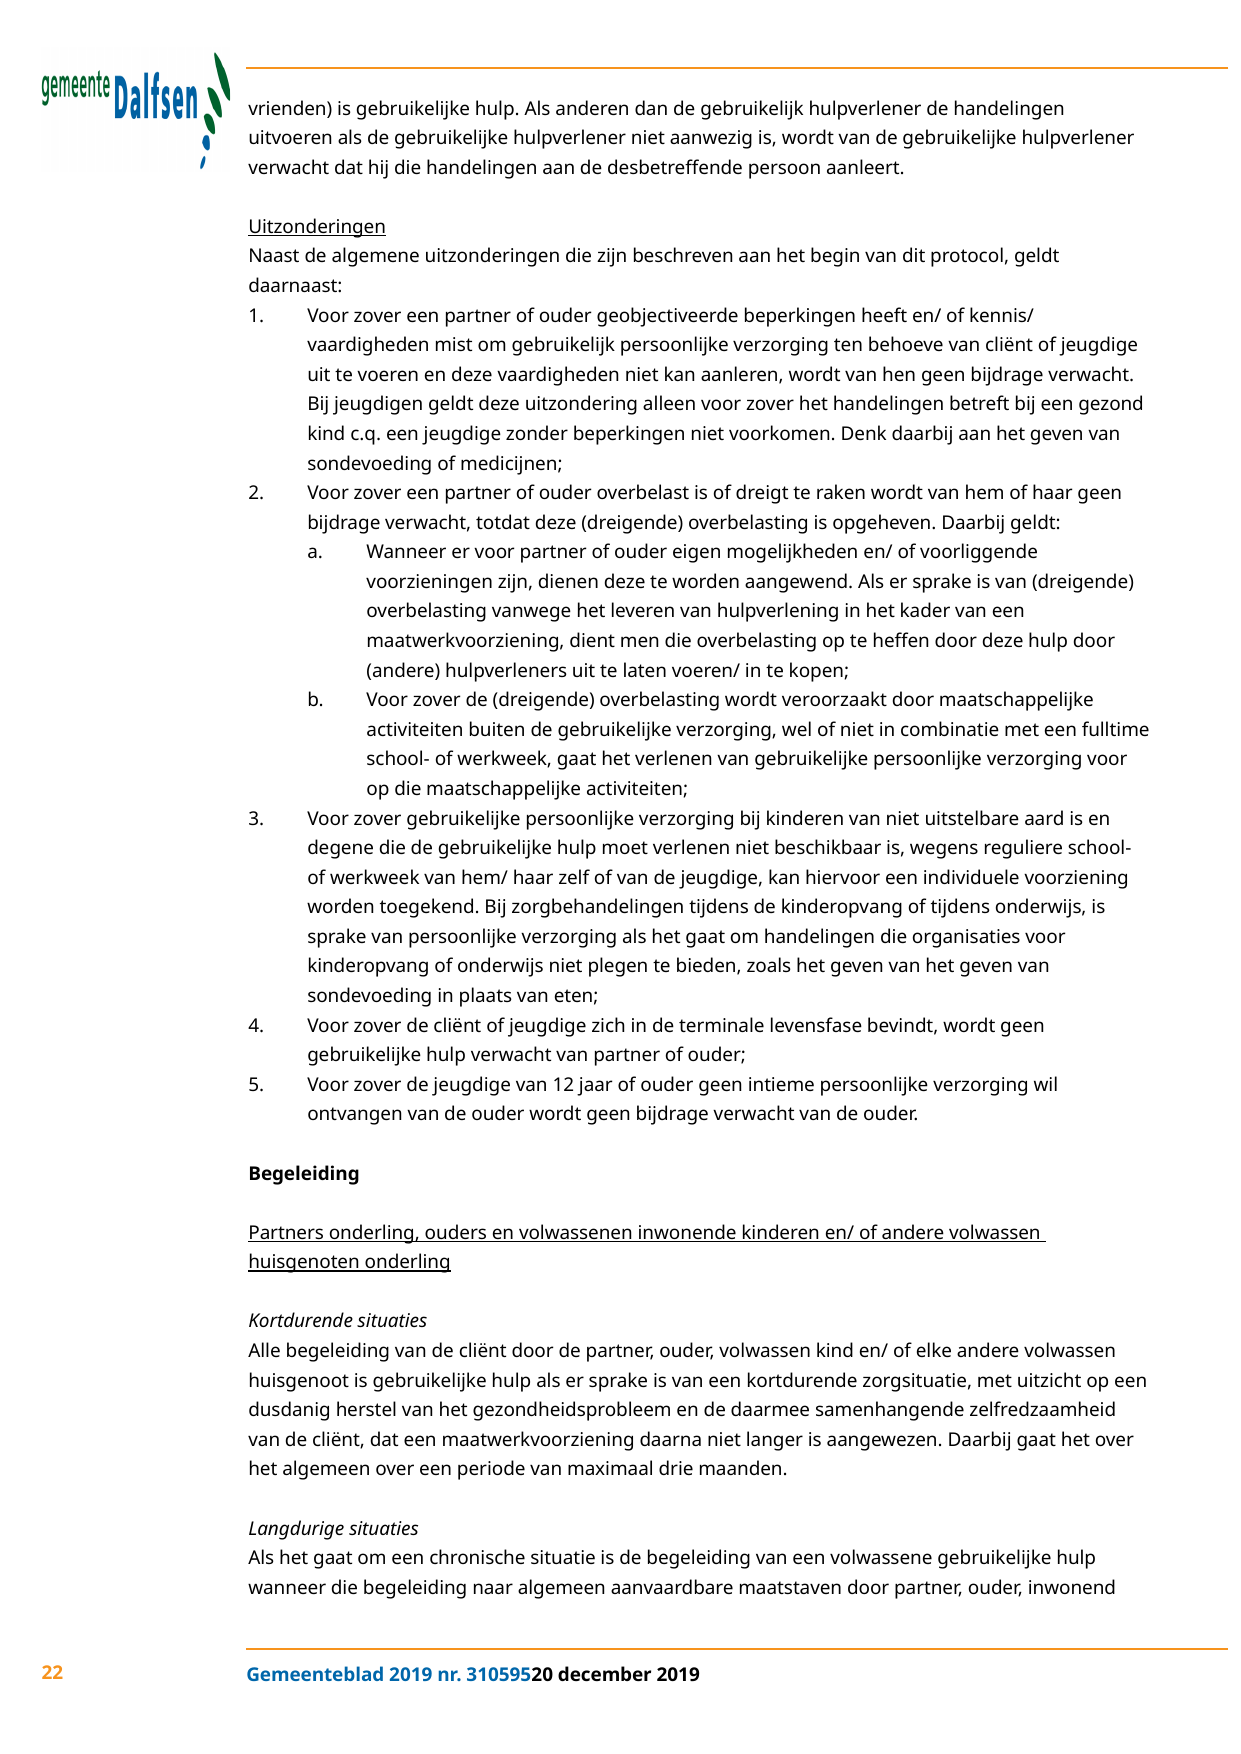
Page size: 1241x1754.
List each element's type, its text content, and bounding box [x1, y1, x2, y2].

list Voor zover de (dreigende) overbelasting wordt veroorzaakt door maatschappelijke activiteiten buiten de gebruikelijke verzorging, wel of niet in combinatie met een fulltime school- of werkweek, gaat het verlenen van gebruikelijke persoonlijke verzorging voor op die maatschappelijke activiteiten; [307, 686, 1152, 801]
text Begeleiding [248, 1160, 1152, 1186]
text Als het gaat om een chronische situatie is de begeleiding van een volwassene gebruikelijke hulp wanneer die begeleiding naar algemeen aanvaardbare maatstaven door partner, ouder, inwonend [248, 1544, 1152, 1600]
text Kortdurende situaties [248, 1308, 1152, 1333]
picture [41, 47, 231, 172]
list Voor zover gebruikelijke persoonlijke verzorging bij kinderen van niet uitstelbare aard is en degene die de gebruikelijke hulp moet verlenen niet beschikbaar is, wegens reguliere school- of werkweek van hem/ haar zelf of van de jeugdige, kan hiervoor een individuele voorziening worden toegekend. Bij zorgbehandelingen tijdens de kinderopvang of tijdens onderwijs, is sprake van persoonlijke verzorging als het gaat om handelingen die organisaties voor kinderopvang of onderwijs niet plegen te bieden, zoals het geven van het geven van sondevoeding in plaats van eten; [248, 805, 1152, 1008]
list Voor zover een partner of ouder overbelast is of dreigt te raken wordt van hem of haar geen bijdrage verwacht, totdat deze (dreigende) overbelasting is opgeheven. Daarbij geldt: [248, 479, 1152, 535]
list Voor zover de cliënt of jeugdige zich in de terminale levensfase bevindt, wordt geen gebruikelijke hulp verwacht van partner of ouder; [248, 1012, 1152, 1067]
list Voor zover de jeugdige van 12 jaar of ouder geen intieme persoonlijke verzorging wil ontvangen van de ouder wordt geen bijdrage verwacht van de ouder. [248, 1071, 1152, 1126]
list Wanneer er voor partner of ouder eigen mogelijkheden en/ of voorliggende voorzieningen zijn, dienen deze te worden aangewend. Als er sprake is van (dreigende) overbelasting vanwege het leveren van hulpverlening in het kader van een maatwerkvoorziening, dient men die overbelasting op te heffen door deze hulp door (andere) hulpverleners uit te laten voeren/ in te kopen; [307, 538, 1152, 683]
text Uitzonderingen [248, 213, 1152, 239]
text Naast de algemene uitzonderingen die zijn beschreven aan het begin van dit protocol, geldt daarnaast: [248, 243, 1152, 298]
text Alle begeleiding van de cliënt door de partner, ouder, volwassen kind en/ of elke andere volwassen huisgenoot is gebruikelijke hulp als er sprake is van een kortdurende zorgsituatie, met uitzicht op een dusdanig herstel van het gezondheidsprobleem en de daarmee samenhangende zelfredzaamheid van de cliënt, dat een maatwerkvoorziening daarna niet langer is aangewezen. Daarbij gaat het over het algemeen over een periode van maximaal drie maanden. [248, 1337, 1152, 1481]
text vrienden) is gebruikelijke hulp. Als anderen dan de gebruikelijk hulpverlener de handelingen uitvoeren als de gebruikelijke hulpverlener niet aanwezig is, wordt van de gebruikelijke hulpverlener verwacht dat hij die handelingen aan de desbetreffende persoon aanleert. [248, 95, 1152, 180]
text Langdurige situaties [248, 1515, 1152, 1541]
text Partners onderling, ouders en volwassenen inwonende kinderen en/ of andere volwassen huisgenoten onderling [248, 1219, 1152, 1274]
list Voor zover een partner of ouder geobjectiveerde beperkingen heeft en/ of kennis/ vaardigheden mist om gebruikelijk persoonlijke verzorging ten behoeve van cliënt of jeugdige uit te voeren en deze vaardigheden niet kan aanleren, wordt van hen geen bijdrage verwacht. Bij jeugdigen geldt deze uitzondering alleen voor zover het handelingen betreft bij een gezond kind c.q. een jeugdige zonder beperkingen niet voorkomen. Denk daarbij aan het geven van sondevoeding of medicijnen; [248, 302, 1152, 476]
